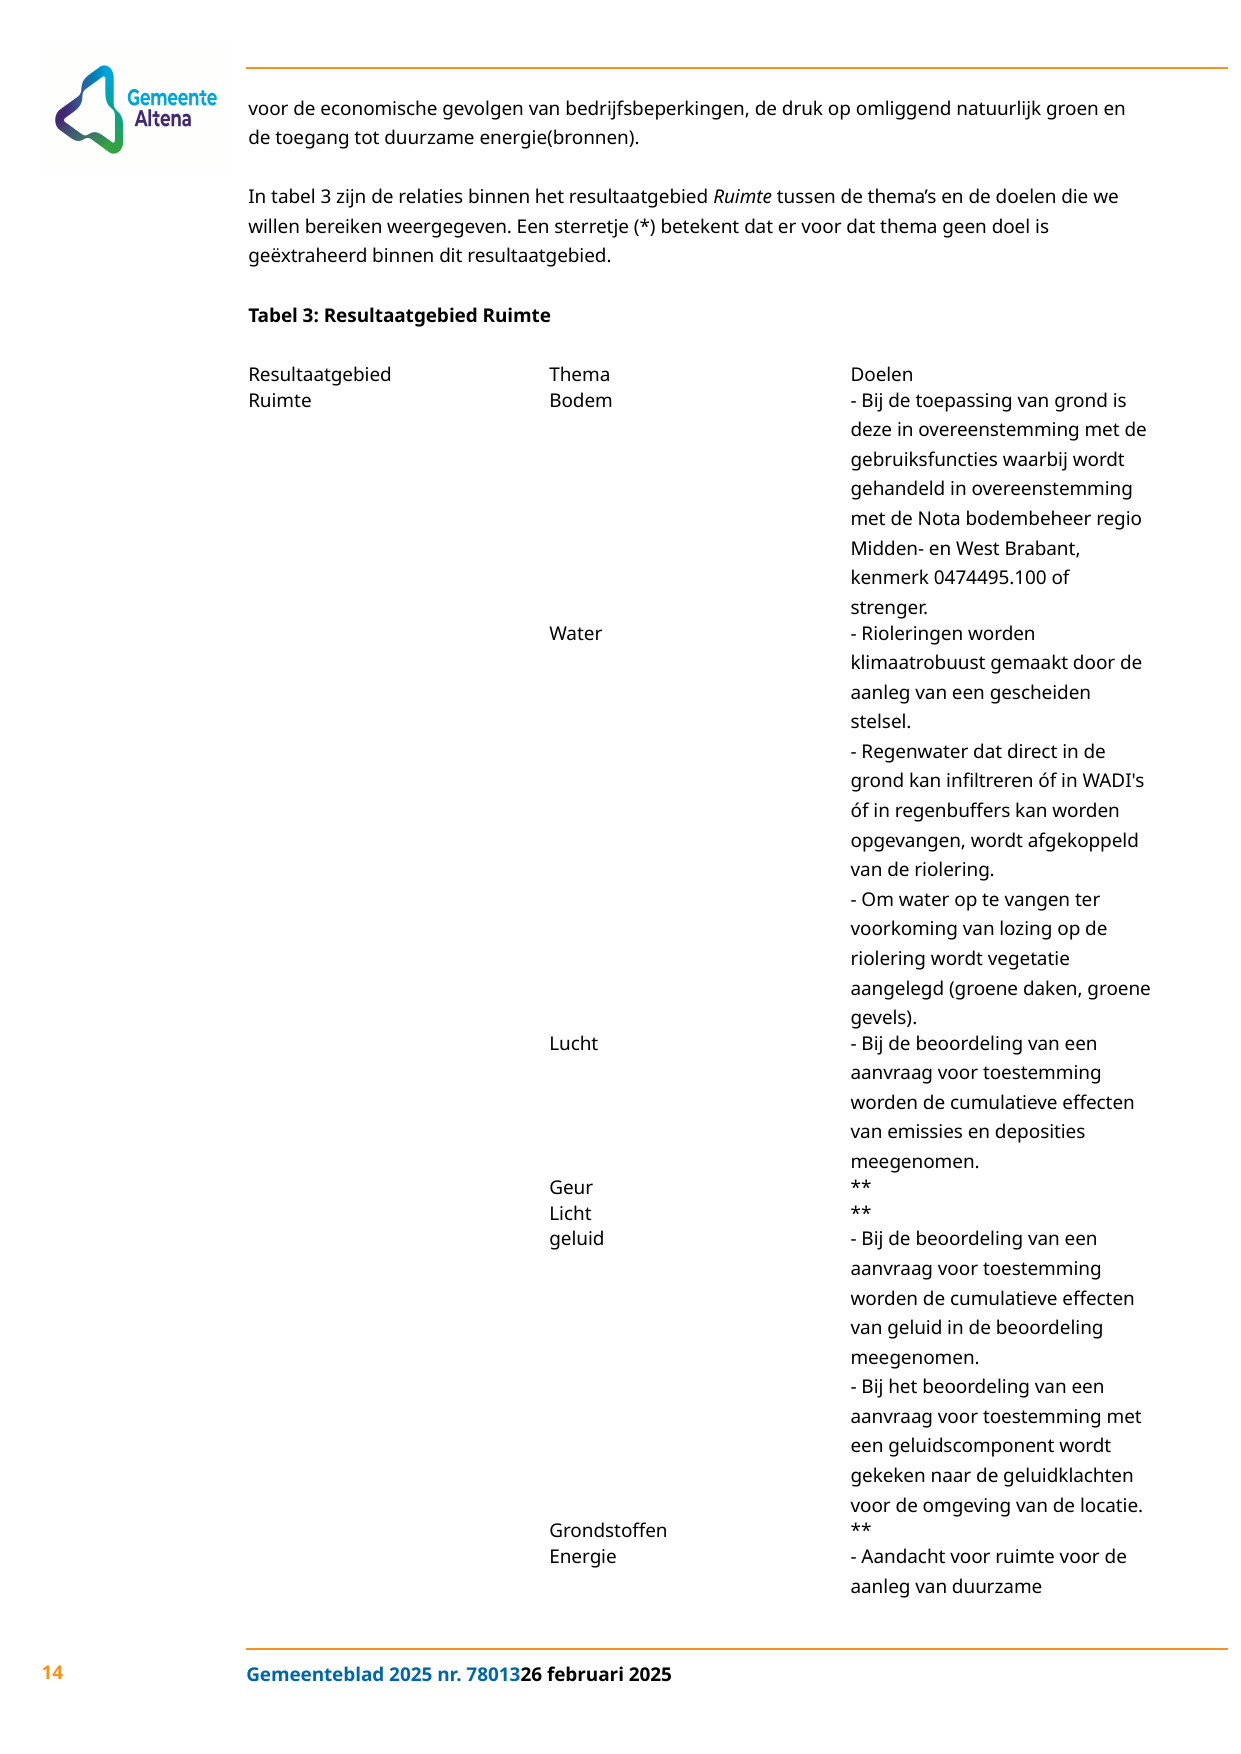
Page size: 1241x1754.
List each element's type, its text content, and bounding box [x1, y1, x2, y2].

table_cell - Aandacht voor ruimte voor de aanleg van duurzame [850, 1543, 1152, 1598]
table_cell Water [549, 620, 850, 1030]
table_cell - Bij de beoordeling van een aanvraag voor toestemming worden de cumulatieve effecten van geluid in de beoordeling meegenomen. - Bij het beoordeling van een aanvraag voor toestemming met een geluidscomponent wordt gekeken naar de geluidklachten voor de omgeving van de locatie. [850, 1226, 1152, 1517]
table_header Thema [549, 361, 850, 387]
table_cell Grondstoffen [549, 1518, 850, 1543]
table_cell Energie [549, 1543, 850, 1598]
table_cell ** [850, 1174, 1152, 1200]
table_cell Bodem [549, 387, 850, 620]
table_cell - Bij de beoordeling van een aanvraag voor toestemming worden de cumulatieve effecten van emissies en deposities meegenomen. [850, 1030, 1152, 1174]
table_header Doelen [850, 361, 1152, 387]
text In tabel 3 zijn de relaties binnen het resultaatgebied Ruimte tussen de thema’s en de doelen die we willen bereiken weergegeven. Een sterretje (*) betekent dat er voor dat thema geen doel is geëxtraheerd binnen dit resultaatgebied. [248, 183, 1152, 268]
table_cell Geur [549, 1174, 850, 1200]
picture [41, 47, 231, 172]
table_cell Lucht [549, 1030, 850, 1174]
table_cell Licht [549, 1200, 850, 1226]
table_header Resultaatgebied [248, 361, 549, 387]
table_cell - Bij de toepassing van grond is deze in overeenstemming met de gebruiksfuncties waarbij wordt gehandeld in overeenstemming met de Nota bodembeheer regio Midden- en West Brabant, kenmerk 0474495.100 of strenger. [850, 387, 1152, 620]
text voor de economische gevolgen van bedrijfsbeperkingen, de druk op omliggend natuurlijk groen en de toegang tot duurzame energie(bronnen). [248, 95, 1152, 150]
table_cell Ruimte [248, 387, 549, 1598]
table_cell ** [850, 1518, 1152, 1543]
table_cell geluid [549, 1226, 850, 1517]
text Tabel 3: Resultaatgebied Ruimte [248, 302, 1152, 328]
table_cell - Rioleringen worden klimaatrobuust gemaakt door de aanleg van een gescheiden stelsel. - Regenwater dat direct in de grond kan infiltreren óf in WADI's óf in regenbuffers kan worden opgevangen, wordt afgekoppeld van de riolering. - Om water op te vangen ter voorkoming van lozing op de riolering wordt vegetatie aangelegd (groene daken, groene gevels). [850, 620, 1152, 1030]
table_cell ** [850, 1200, 1152, 1226]
